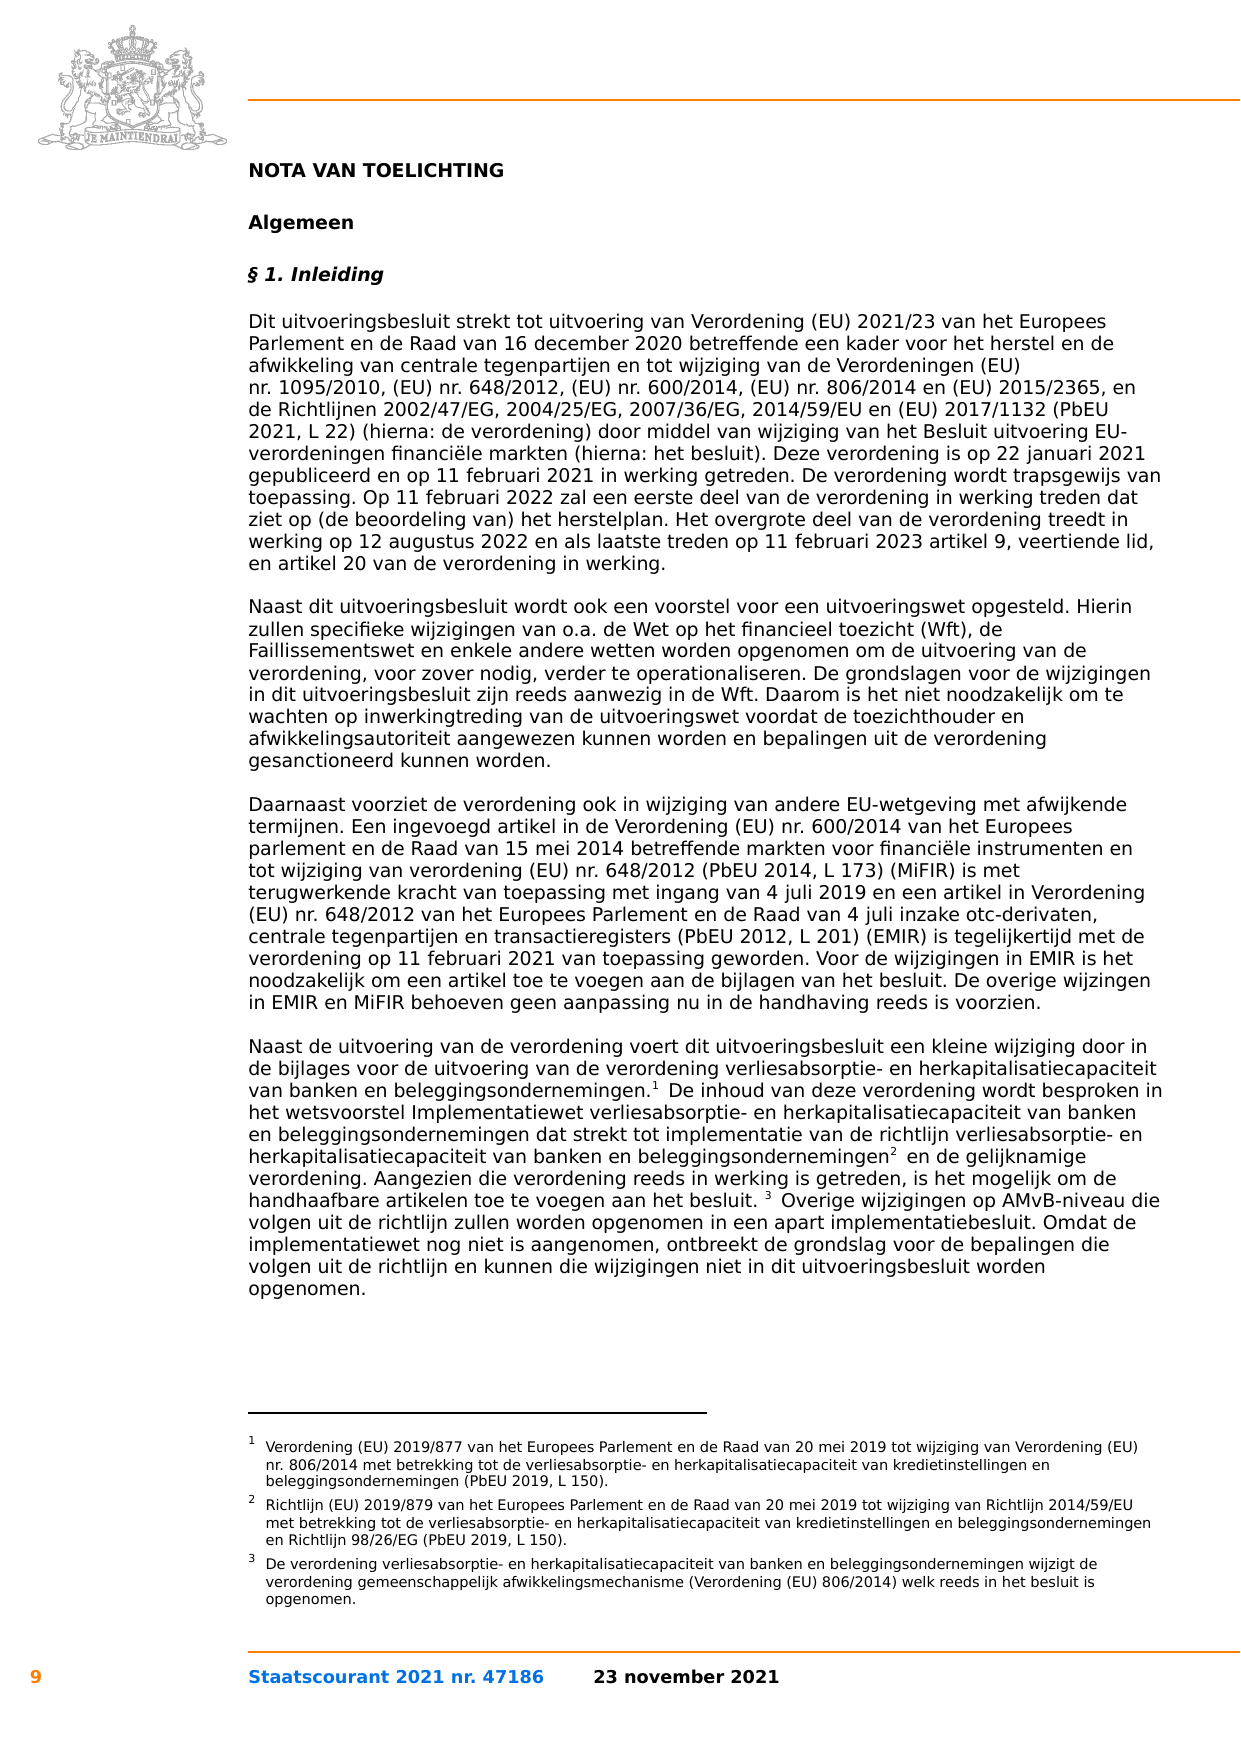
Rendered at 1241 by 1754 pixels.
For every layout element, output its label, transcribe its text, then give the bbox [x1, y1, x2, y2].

text Dit uitvoeringsbesluit strekt tot uitvoering van Verordening (EU) 2021/23 van het Europees Parlement en de Raad van 16 december 2020 betreffende een kader voor het herstel en de afwikkeling van centrale tegenpartijen en tot wijziging van de Verordeningen (EU) nr. 1095/2010, (EU) nr. 648/2012, (EU) nr. 600/2014, (EU) nr. 806/2014 en (EU) 2015/2365, en de Richtlijnen 2002/47/EG, 2004/25/EG, 2007/36/EG, 2014/59/EU en (EU) 2017/1132 (PbEU 2021, L 22) (hierna: de verordening) door middel van wijziging van het Besluit uitvoering EU-verordeningen financiële markten (hierna: het besluit). Deze verordening is op 22 januari 2021 gepubliceerd en op 11 februari 2021 in werking getreden. De verordening wordt trapsgewijs van toepassing. Op 11 februari 2022 zal een eerste deel van de verordening in werking treden dat ziet op (de beoordeling van) het herstelplan. Het overgrote deel van de verordening treedt in werking op 12 augustus 2022 en als laatste treden op 11 februari 2023 artikel 9, veertiende lid, en artikel 20 van de verordening in werking. [248, 311, 1163, 574]
subtitle Algemeen [248, 212, 1163, 234]
text Daarnaast voorziet de verordening ook in wijziging van andere EU-wetgeving met afwijkende termijnen. Een ingevoegd artikel in de Verordening (EU) nr. 600/2014 van het Europees parlement en de Raad van 15 mei 2014 betreffende markten voor financiële instrumenten en tot wijziging van verordening (EU) nr. 648/2012 (PbEU 2014, L 173) (MiFIR) is met terugwerkende kracht van toepassing met ingang van 4 juli 2019 en een artikel in Verordening (EU) nr. 648/2012 van het Europees Parlement en de Raad van 4 juli inzake otc-derivaten, centrale tegenpartijen en transactieregisters (PbEU 2012, L 201) (EMIR) is tegelijkertijd met de verordening op 11 februari 2021 van toepassing geworden. Voor de wijzigingen in EMIR is het noodzakelijk om een artikel toe te voegen aan de bijlagen van het besluit. De overige wijzingen in EMIR en MiFIR behoeven geen aanpassing nu in de handhaving reeds is voorzien. [248, 794, 1163, 1014]
text Verordening (EU) 2019/877 van het Europees Parlement en de Raad van 20 mei 2019 tot wijziging van Verordening (EU) nr. 806/2014 met betrekking tot de verliesabsorptie- en herkapitalisatiecapaciteit van kredietinstellingen en beleggingsondernemingen (PbEU 2019, L 150). [248, 1434, 1163, 1490]
text De verordening verliesabsorptie- en herkapitalisatiecapaciteit van banken en beleggingsondernemingen wijzigt de verordening gemeenschappelijk afwikkelingsmechanisme (Verordening (EU) 806/2014) welk reeds in het besluit is opgenomen. [248, 1552, 1163, 1608]
text Richtlijn (EU) 2019/879 van het Europees Parlement en de Raad van 20 mei 2019 tot wijziging van Richtlijn 2014/59/EU met betrekking tot de verliesabsorptie- en herkapitalisatiecapaciteit van kredietinstellingen en beleggingsondernemingen en Richtlijn 98/26/EG (PbEU 2019, L 150). [248, 1493, 1163, 1549]
picture [38, 25, 227, 150]
subtitle § 1. Inleiding [248, 264, 1163, 286]
text Naast de uitvoering van de verordening voert dit uitvoeringsbesluit een kleine wijziging door in de bijlages voor de uitvoering van de verordening verliesabsorptie- en herkapitalisatiecapaciteit van banken en beleggingsondernemingen. De inhoud van deze verordening wordt besproken in het wetsvoorstel Implementatiewet verliesabsorptie- en herkapitalisatiecapaciteit van banken en beleggingsondernemingen dat strekt tot implementatie van de richtlijn verliesabsorptie- en herkapitalisatiecapaciteit van banken en beleggingsondernemingen en de gelijknamige verordening. Aangezien die verordening reeds in werking is getreden, is het mogelijk om de handhaafbare artikelen toe te voegen aan het besluit. Overige wijzigingen op AMvB-niveau die volgen uit de richtlijn zullen worden opgenomen in een apart implementatiebesluit. Omdat de implementatiewet nog niet is aangenomen, ontbreekt de grondslag voor de bepalingen die volgen uit de richtlijn en kunnen die wijzigingen niet in dit uitvoeringsbesluit worden opgenomen. [248, 1036, 1163, 1299]
text Naast dit uitvoeringsbesluit wordt ook een voorstel voor een uitvoeringswet opgesteld. Hierin zullen specifieke wijzigingen van o.a. de Wet op het financieel toezicht (Wft), de Faillissementswet en enkele andere wetten worden opgenomen om de uitvoering van de verordening, voor zover nodig, verder te operationaliseren. De grondslagen voor de wijzigingen in dit uitvoeringsbesluit zijn reeds aanwezig in de Wft. Daarom is het niet noodzakelijk om te wachten op inwerkingtreding van de uitvoeringswet voordat de toezichthouder en afwikkelingsautoriteit aangewezen kunnen worden en bepalingen uit de verordening gesanctioneerd kunnen worden. [248, 596, 1163, 772]
subtitle NOTA VAN TOELICHTING [248, 160, 1163, 182]
